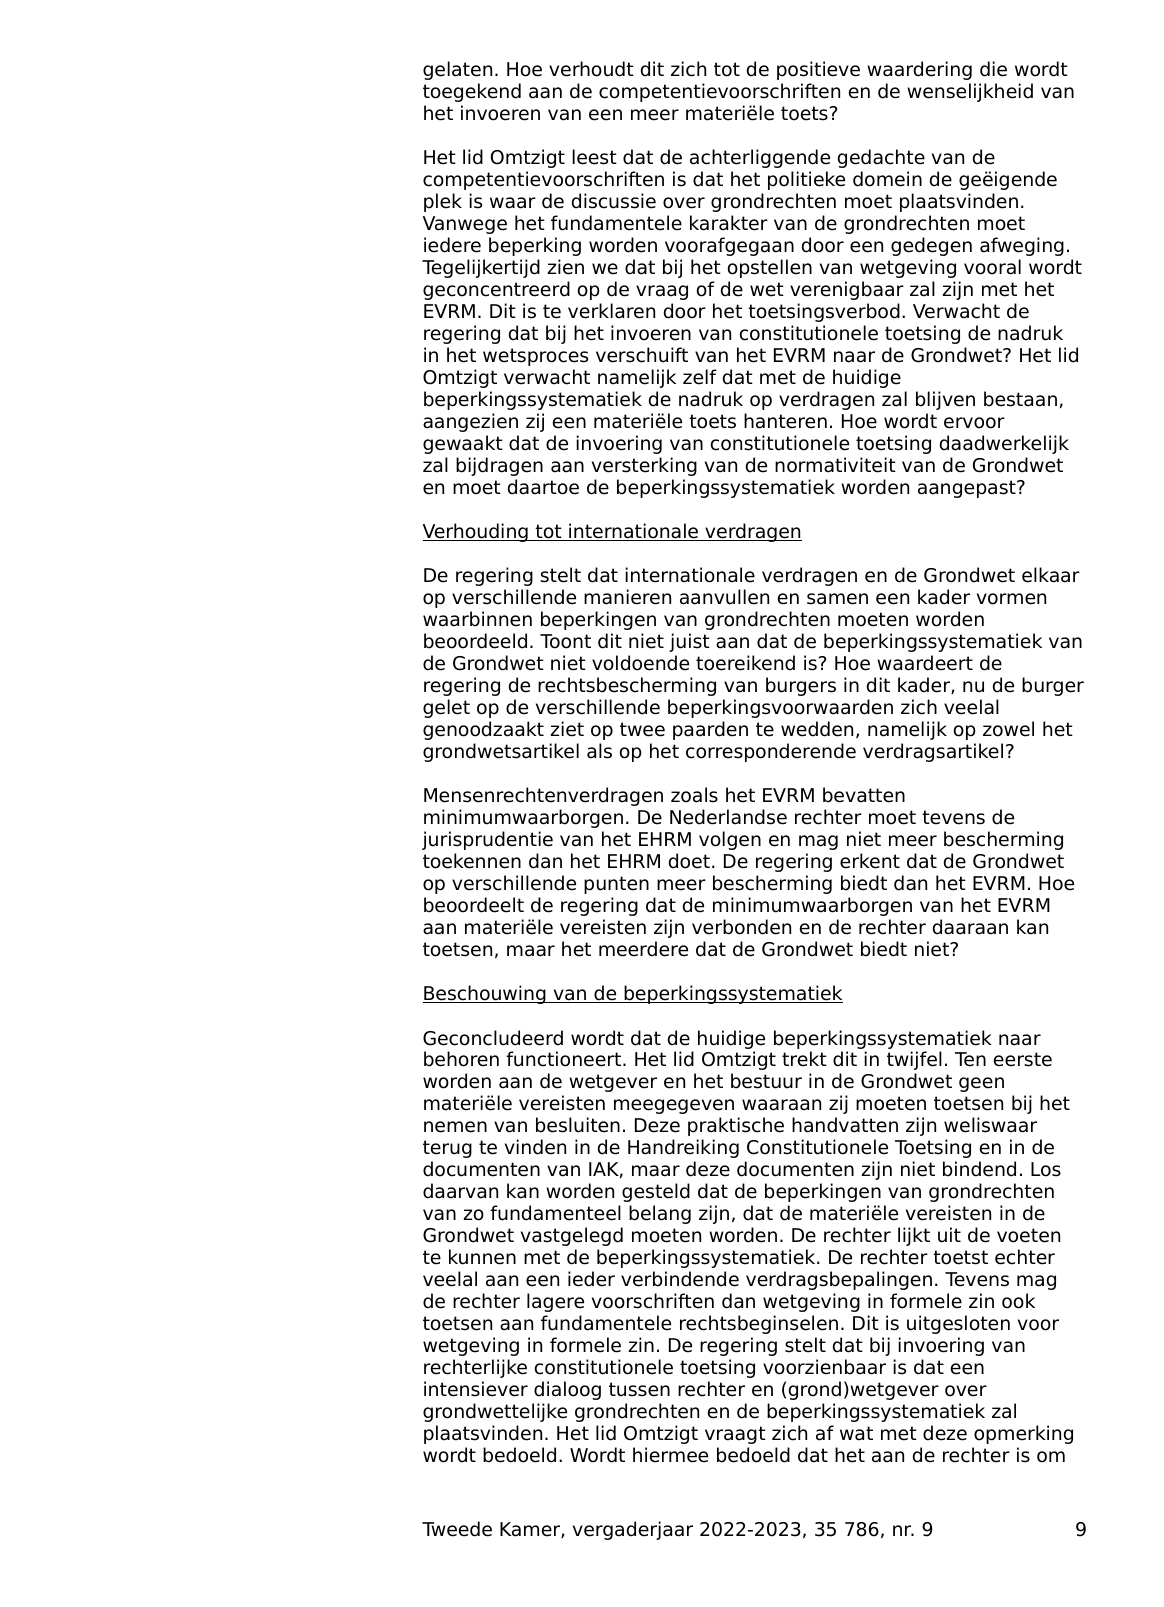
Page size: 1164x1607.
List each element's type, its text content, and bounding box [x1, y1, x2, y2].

text Geconcludeerd wordt dat de huidige beperkingssystematiek naar behoren functioneert. Het lid Omtzigt trekt dit in twijfel. Ten eerste worden aan de wetgever en het bestuur in de Grondwet geen materiële vereisten meegegeven waaraan zij moeten toetsen bij het nemen van besluiten. Deze praktische handvatten zijn weliswaar terug te vinden in de Handreiking Constitutionele Toetsing en in de documenten van IAK, maar deze documenten zijn niet bindend. Los daarvan kan worden gesteld dat de beperkingen van grondrechten van zo fundamenteel belang zijn, dat de materiële vereisten in de Grondwet vastgelegd moeten worden. De rechter lijkt uit de voeten te kunnen met de beperkingssystematiek. De rechter toetst echter veelal aan een ieder verbindende verdragsbepalingen. Tevens mag de rechter lagere voorschriften dan wetgeving in formele zin ook toetsen aan fundamentele rechtsbeginselen. Dit is uitgesloten voor wetgeving in formele zin. De regering stelt dat bij invoering van rechterlijke constitutionele toetsing voorzienbaar is dat een intensiever dialoog tussen rechter en (grond)wetgever over grondwettelijke grondrechten en de beperkingssystematiek zal plaatsvinden. Het lid Omtzigt vraagt zich af wat met deze opmerking wordt bedoeld. Wordt hiermee bedoeld dat het aan de rechter is om [422, 1027, 1087, 1467]
text De regering stelt dat internationale verdragen en de Grondwet elkaar op verschillende manieren aanvullen en samen een kader vormen waarbinnen beperkingen van grondrechten moeten worden beoordeeld. Toont dit niet juist aan dat de beperkingssystematiek van de Grondwet niet voldoende toereikend is? Hoe waardeert de regering de rechtsbescherming van burgers in dit kader, nu de burger gelet op de verschillende beperkingsvoorwaarden zich veelal genoodzaakt ziet op twee paarden te wedden, namelijk op zowel het grondwetsartikel als op het corresponderende verdragsartikel? [422, 565, 1087, 763]
subtitle Beschouwing van de beperkingssystematiek [422, 983, 1087, 1005]
text gelaten. Hoe verhoudt dit zich tot de positieve waardering die wordt toegekend aan de competentievoorschriften en de wenselijkheid van het invoeren van een meer materiële toets? [422, 59, 1087, 125]
text Mensenrechtenverdragen zoals het EVRM bevatten minimumwaarborgen. De Nederlandse rechter moet tevens de jurisprudentie van het EHRM volgen en mag niet meer bescherming toekennen dan het EHRM doet. De regering erkent dat de Grondwet op verschillende punten meer bescherming biedt dan het EVRM. Hoe beoordeelt de regering dat de minimumwaarborgen van het EVRM aan materiële vereisten zijn verbonden en de rechter daaraan kan toetsen, maar het meerdere dat de Grondwet biedt niet? [422, 785, 1087, 961]
subtitle Verhouding tot internationale verdragen [422, 521, 1087, 543]
text Het lid Omtzigt leest dat de achterliggende gedachte van de competentievoorschriften is dat het politieke domein de geëigende plek is waar de discussie over grondrechten moet plaatsvinden. Vanwege het fundamentele karakter van de grondrechten moet iedere beperking worden voorafgegaan door een gedegen afweging. Tegelijkertijd zien we dat bij het opstellen van wetgeving vooral wordt geconcentreerd op de vraag of de wet verenigbaar zal zijn met het EVRM. Dit is te verklaren door het toetsingsverbod. Verwacht de regering dat bij het invoeren van constitutionele toetsing de nadruk in het wetsproces verschuift van het EVRM naar de Grondwet? Het lid Omtzigt verwacht namelijk zelf dat met de huidige beperkingssystematiek de nadruk op verdragen zal blijven bestaan, aangezien zij een materiële toets hanteren. Hoe wordt ervoor gewaakt dat de invoering van constitutionele toetsing daadwerkelijk zal bijdragen aan versterking van de normativiteit van de Grondwet en moet daartoe de beperkingssystematiek worden aangepast? [422, 147, 1087, 499]
